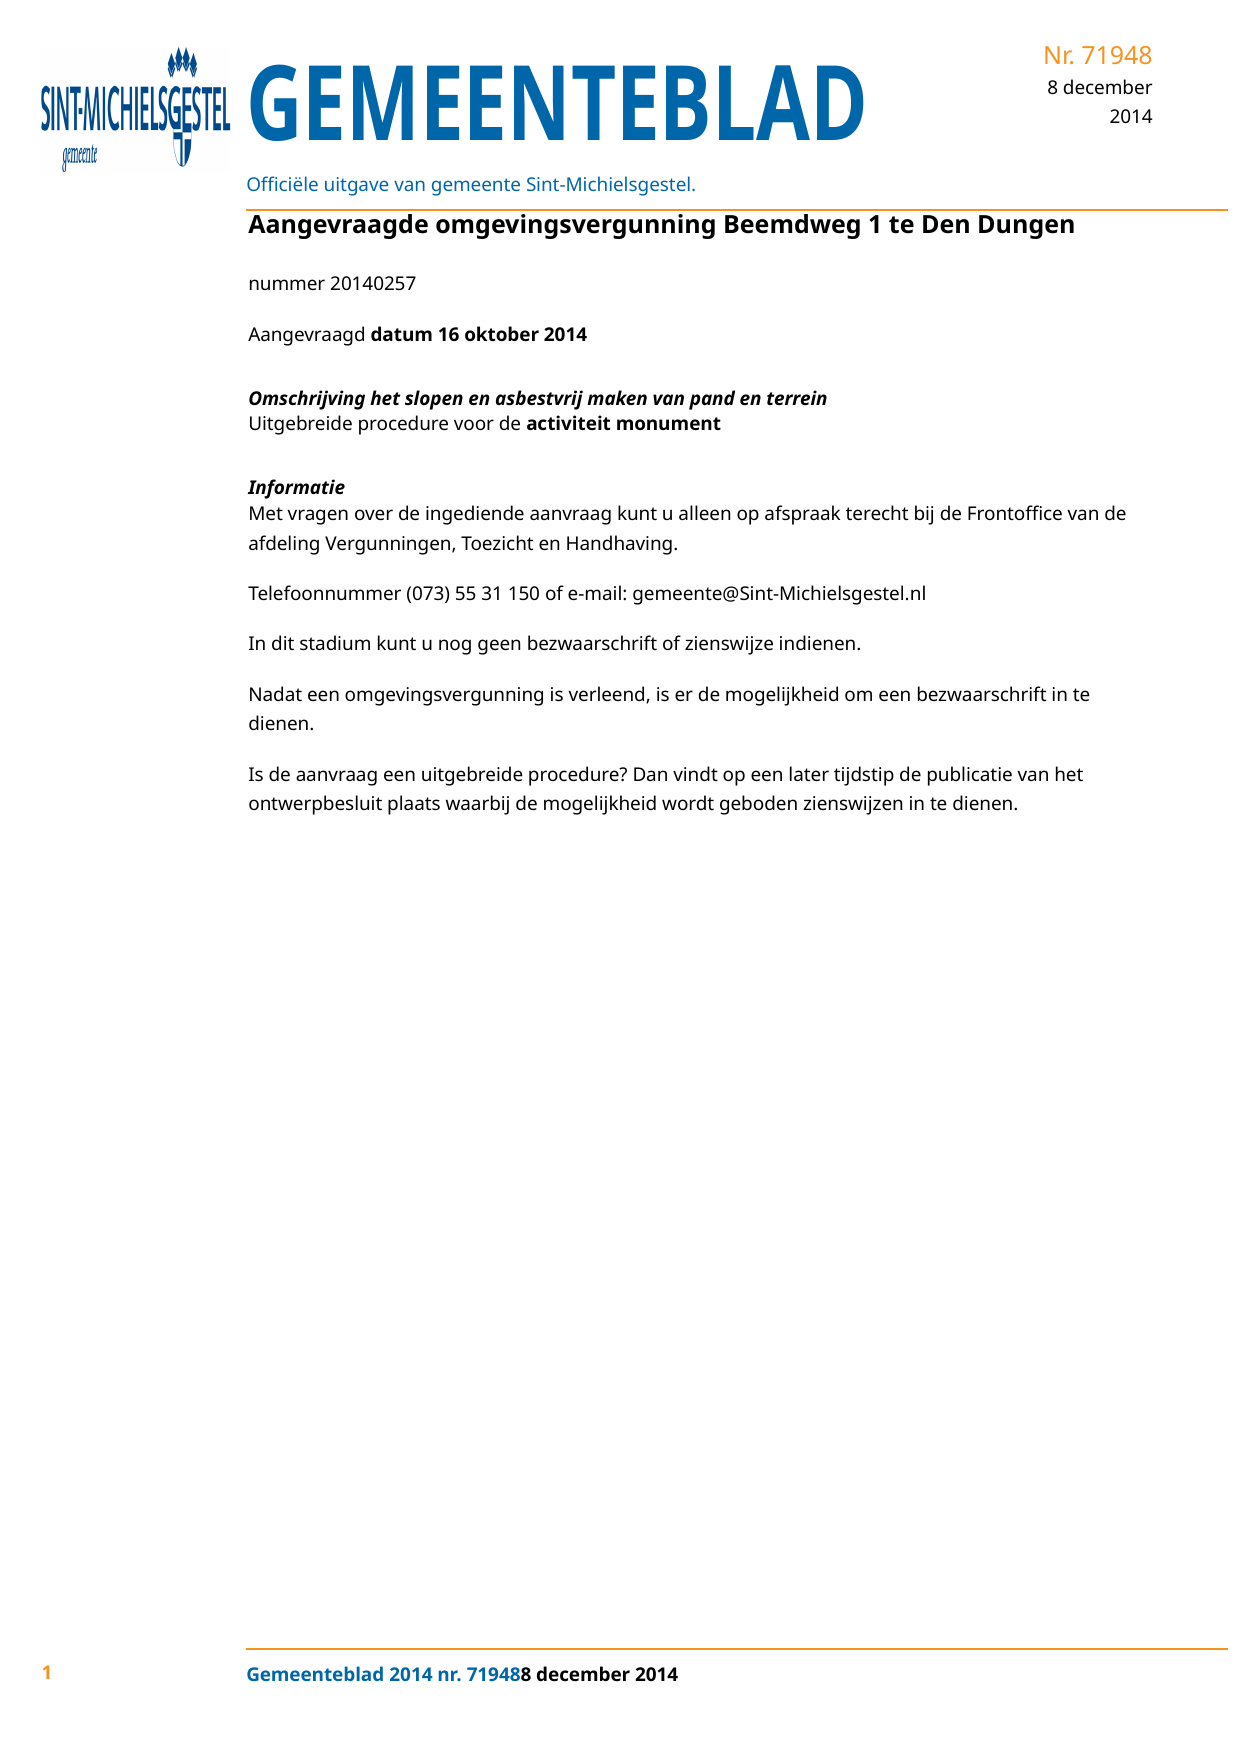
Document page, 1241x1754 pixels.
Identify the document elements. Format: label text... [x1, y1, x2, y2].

text Uitgebreide procedure voor de activiteit monument [248, 410, 1152, 436]
text Informatie [248, 474, 1152, 500]
text Aangevraagd datum 16 oktober 2014 [248, 321, 1152, 346]
text Omschrijving het slopen en asbestvrij maken van pand en terrein [248, 385, 1152, 410]
picture [41, 47, 231, 172]
text Telefoonnummer (073) 55 31 150 of e-mail: gemeente@Sint-Michielsgestel.nl [248, 580, 1152, 606]
text Aangevraagde omgevingsvergunning Beemdweg 1 te Den Dungen [248, 211, 1152, 241]
text nummer 20140257 [248, 270, 1152, 296]
text Nadat een omgevingsvergunning is verleend, is er de mogelijkheid om een bezwaarschrift in te dienen. [248, 681, 1152, 736]
text Met vragen over de ingediende aanvraag kunt u alleen op afspraak terecht bij de Frontoffice van de afdeling Vergunningen, Toezicht en Handhaving. [248, 500, 1152, 555]
text In dit stadium kunt u nog geen bezwaarschrift of zienswijze indienen. [248, 631, 1152, 656]
text Is de aanvraag een uitgebreide procedure? Dan vindt op een later tijdstip de publicatie van het ontwerpbesluit plaats waarbij de mogelijkheid wordt geboden zienswijzen in te dienen. [248, 761, 1152, 816]
